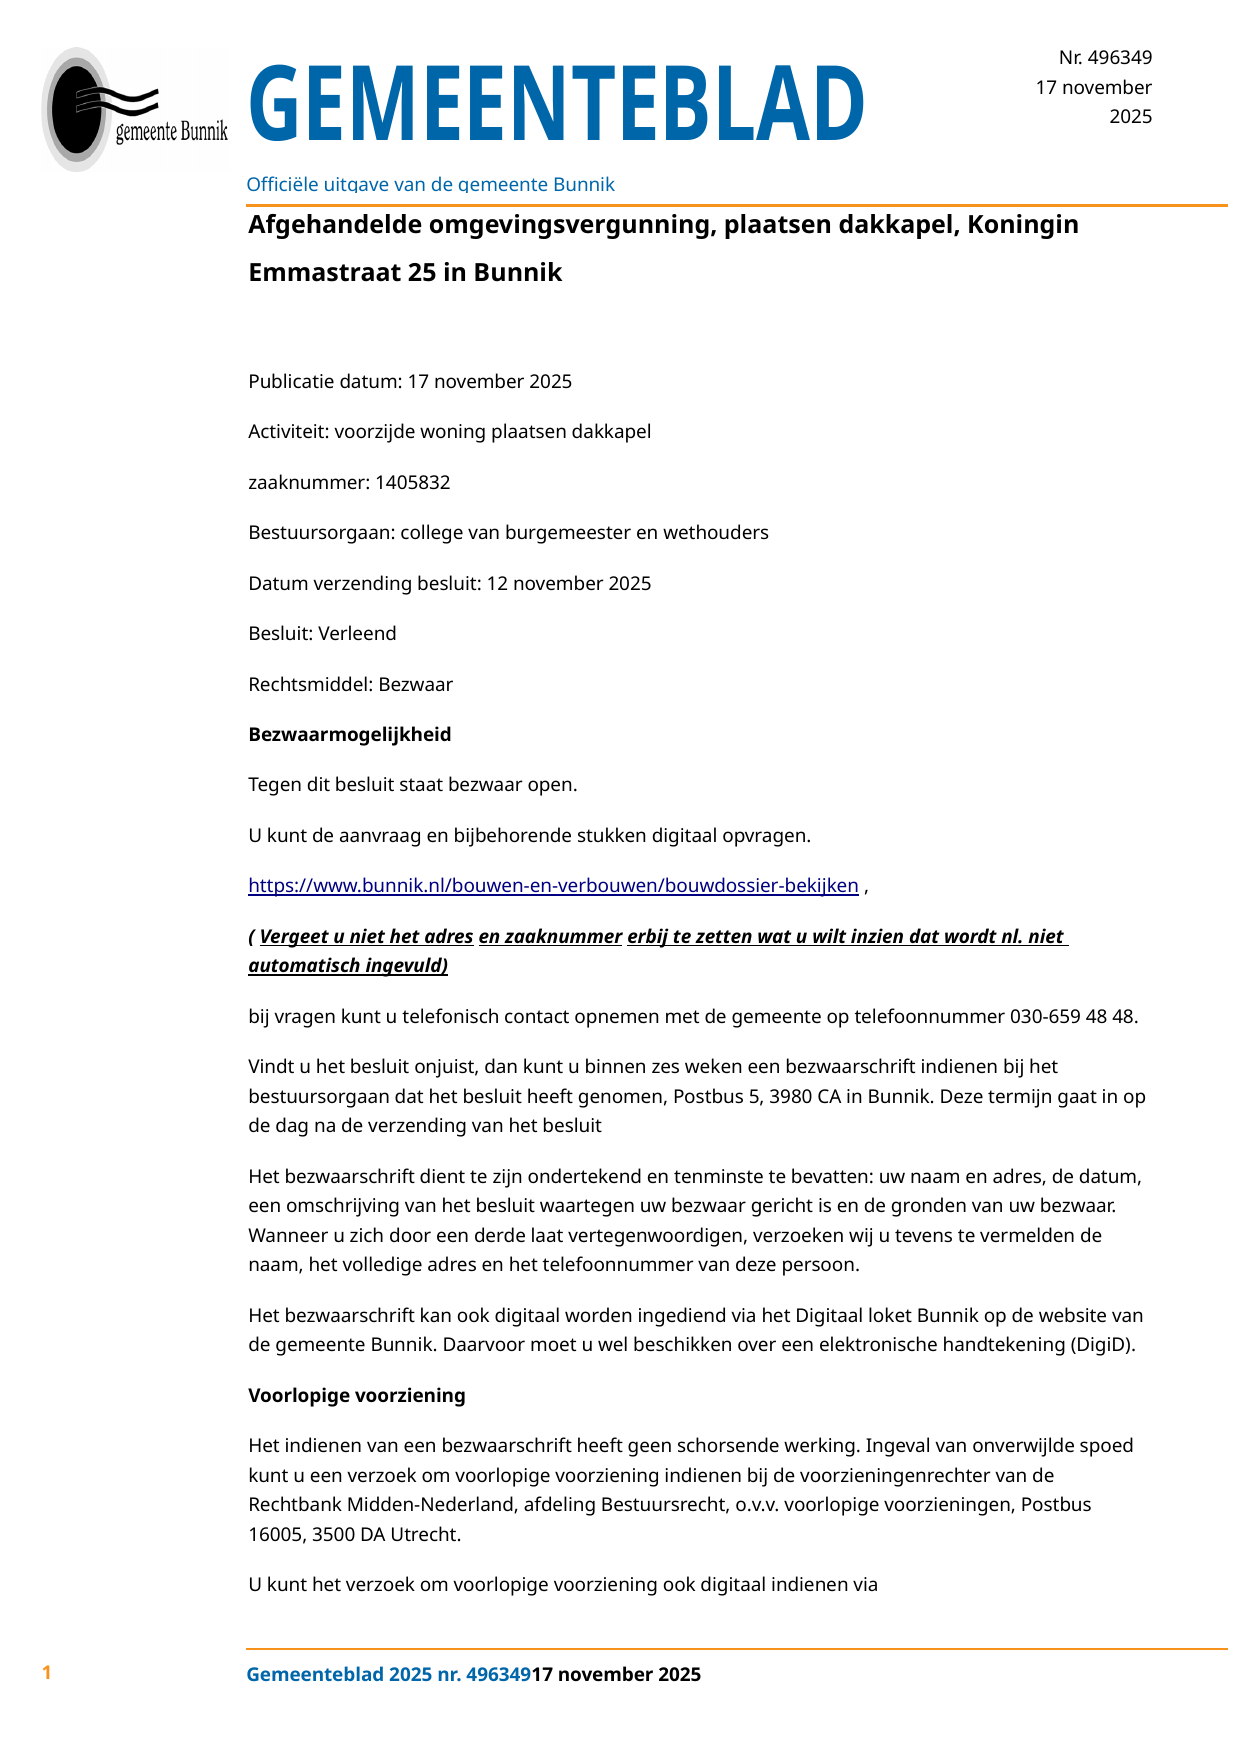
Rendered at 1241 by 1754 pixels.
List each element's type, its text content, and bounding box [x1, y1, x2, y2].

text Besluit: Verleend [248, 620, 1152, 646]
text bij vragen kunt u telefonisch contact opnemen met de gemeente op telefoonnummer 030-659 48 48. [248, 1003, 1152, 1029]
text U kunt de aanvraag en bijbehorende stukken digitaal opvragen. [248, 822, 1152, 848]
picture [41, 47, 231, 172]
text Datum verzending besluit: 12 november 2025 [248, 570, 1152, 596]
text https://www.bunnik.nl/bouwen-en-verbouwen/bouwdossier-bekijken , [248, 872, 1152, 898]
text Publicatie datum: 17 november 2025 [248, 368, 1152, 394]
text Rechtsmiddel: Bezwaar [248, 671, 1152, 697]
text Het bezwaarschrift kan ook digitaal worden ingediend via het Digitaal loket Bunnik op de website van de gemeente Bunnik. Daarvoor moet u wel beschikken over een elektronische handtekening (DigiD). [248, 1302, 1152, 1357]
text zaaknummer: 1405832 [248, 469, 1152, 495]
text Tegen dit besluit staat bezwaar open. [248, 772, 1152, 797]
text Afgehandelde omgevingsvergunning, plaatsen dakkapel, Koningin Emmastraat 25 in Bunnik [248, 207, 1152, 288]
text Bezwaarmogelijkheid [248, 721, 1152, 747]
text ( Vergeet u niet het adres en zaaknummer erbij te zetten wat u wilt inzien dat wordt nl. niet automatisch ingevuld) [248, 923, 1152, 978]
text U kunt het verzoek om voorlopige voorziening ook digitaal indienen via [248, 1572, 1152, 1597]
text Het indienen van een bezwaarschrift heeft geen schorsende werking. Ingeval van onverwijlde spoed kunt u een verzoek om voorlopige voorziening indienen bij de voorzieningenrechter van de Rechtbank Midden-Nederland, afdeling Bestuursrecht, o.v.v. voorlopige voorzieningen, Postbus 16005, 3500 DA Utrecht. [248, 1432, 1152, 1547]
text Bestuursorgaan: college van burgemeester en wethouders [248, 519, 1152, 545]
text Vindt u het besluit onjuist, dan kunt u binnen zes weken een bezwaarschrift indienen bij het bestuursorgaan dat het besluit heeft genomen, Postbus 5, 3980 CA in Bunnik. Deze termijn gaat in op de dag na de verzending van het besluit [248, 1053, 1152, 1138]
text Het bezwaarschrift dient te zijn ondertekend en tenminste te bevatten: uw naam en adres, de datum, een omschrijving van het besluit waartegen uw bezwaar gericht is en de gronden van uw bezwaar. Wanneer u zich door een derde laat vertegenwoordigen, verzoeken wij u tevens te vermelden de naam, het volledige adres en het telefoonnummer van deze persoon. [248, 1163, 1152, 1277]
text Voorlopige voorziening [248, 1382, 1152, 1408]
text Activiteit: voorzijde woning plaatsen dakkapel [248, 419, 1152, 444]
